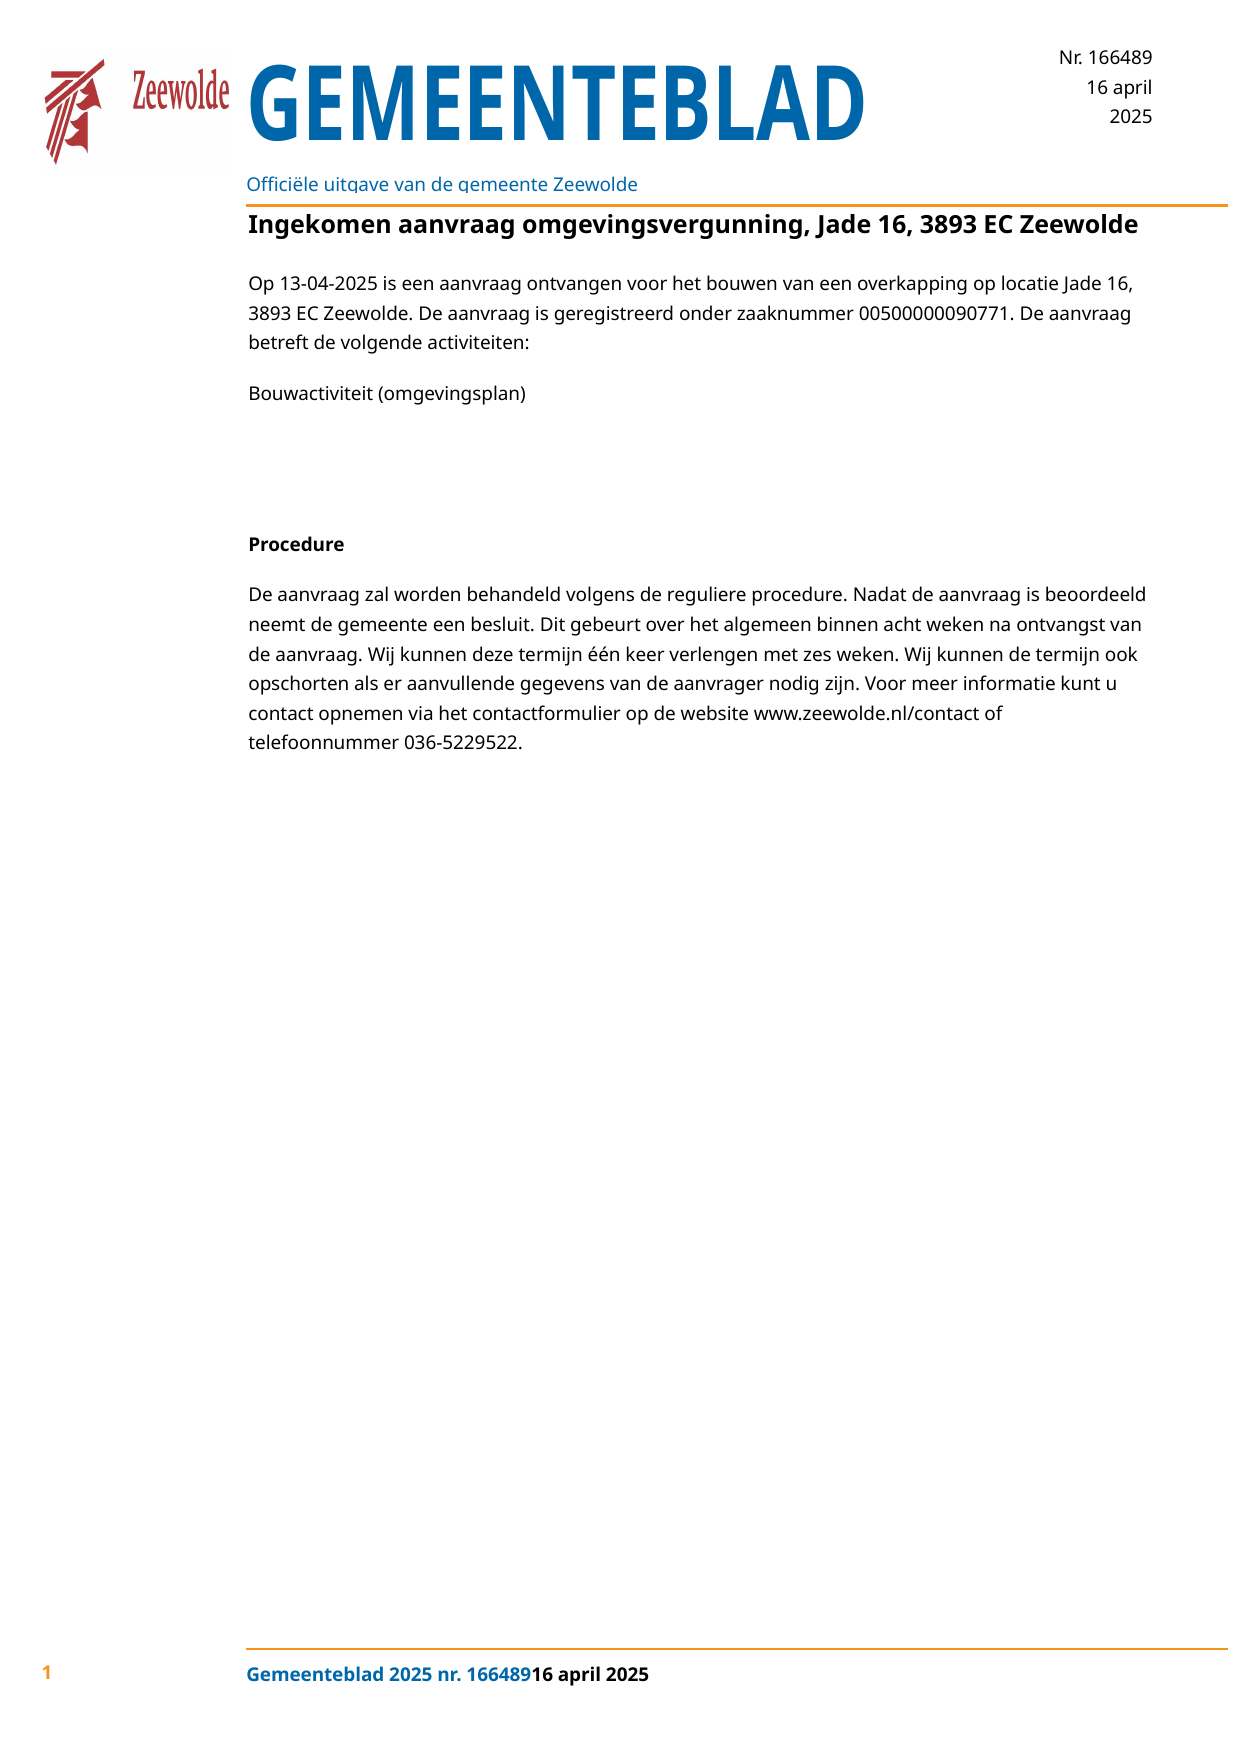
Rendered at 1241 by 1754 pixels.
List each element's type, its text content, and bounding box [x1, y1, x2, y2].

text Ingekomen aanvraag omgevingsvergunning, Jade 16, 3893 EC Zeewolde [248, 207, 1152, 241]
text Procedure [248, 531, 1152, 557]
text Op 13-04-2025 is een aanvraag ontvangen voor het bouwen van een overkapping op locatie Jade 16, 3893 EC Zeewolde. De aanvraag is geregistreerd onder zaaknummer 00500000090771. De aanvraag betreft de volgende activiteiten: [248, 270, 1152, 355]
text De aanvraag zal worden behandeld volgens de reguliere procedure. Nadat de aanvraag is beoordeeld neemt de gemeente een besluit. Dit gebeurt over het algemeen binnen acht weken na ontvangst van de aanvraag. Wij kunnen deze termijn één keer verlengen met zes weken. Wij kunnen de termijn ook opschorten als er aanvullende gegevens van de aanvrager nodig zijn. Voor meer informatie kunt u contact opnemen via het contactformulier op de website www.zeewolde.nl/contact of telefoonnummer 036-5229522. [248, 582, 1152, 755]
text Bouwactiviteit (omgevingsplan) [248, 380, 1152, 406]
picture [41, 47, 231, 172]
